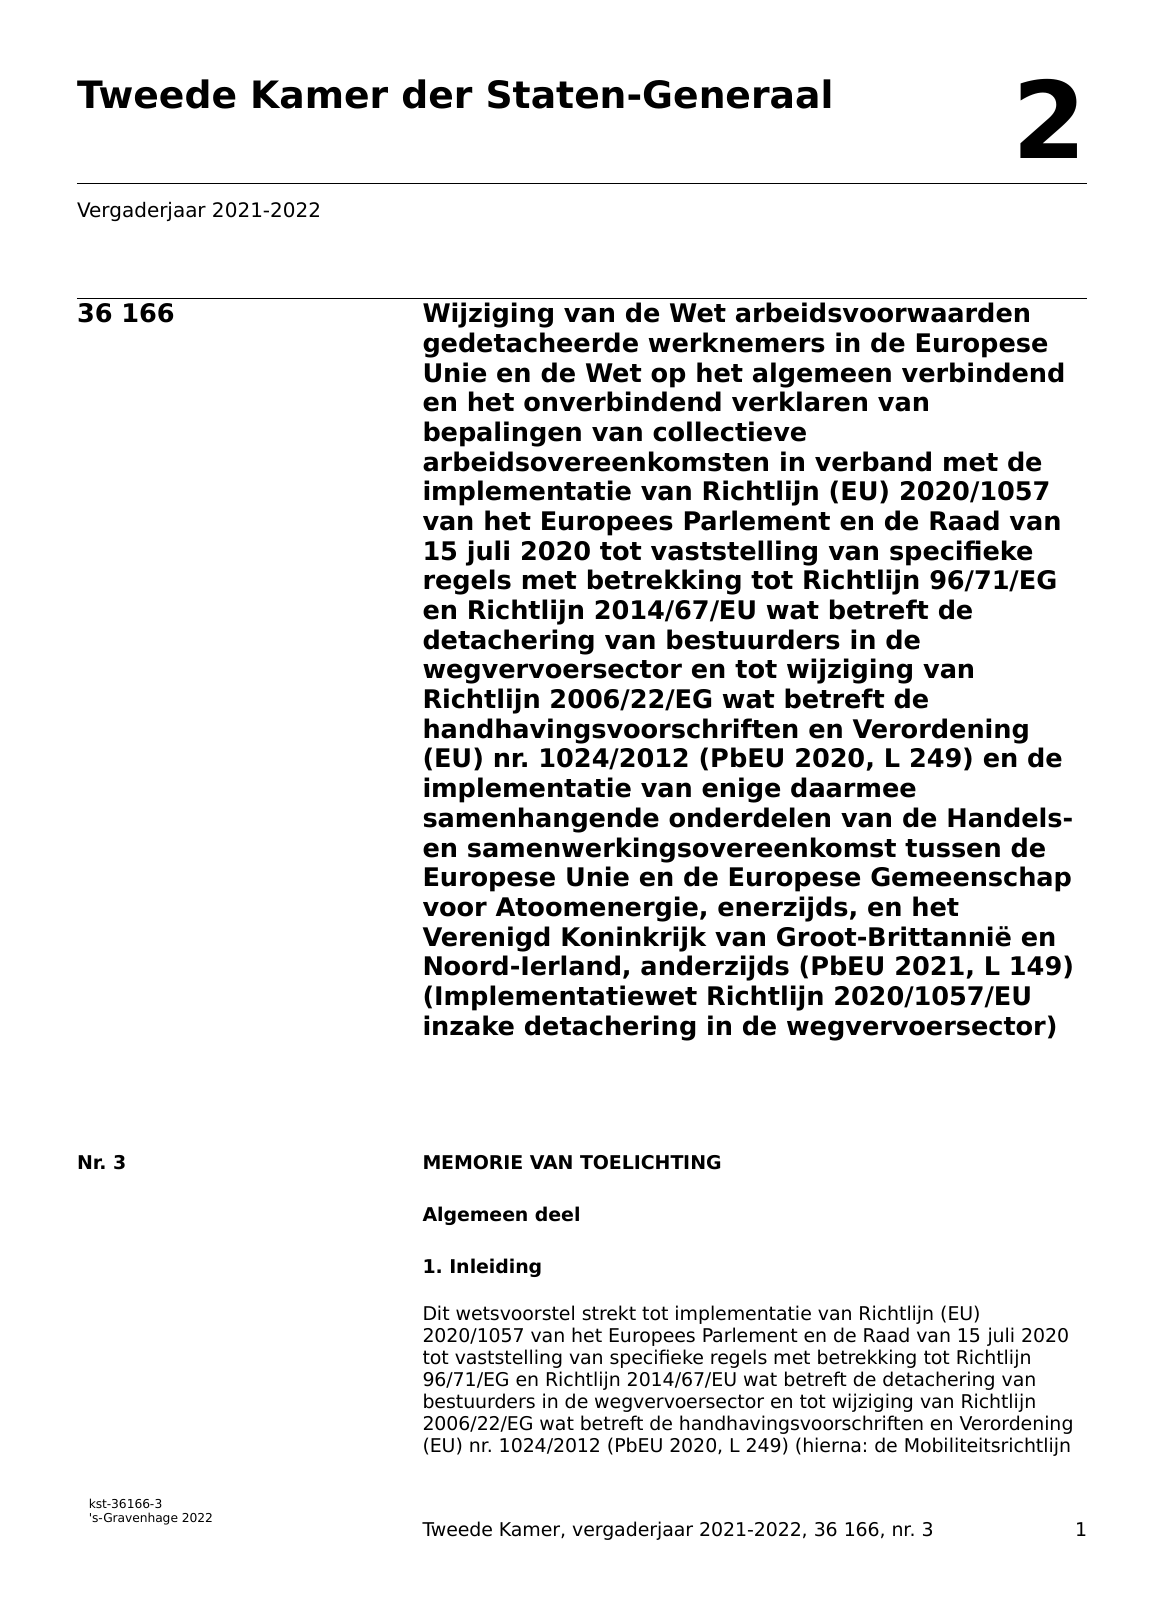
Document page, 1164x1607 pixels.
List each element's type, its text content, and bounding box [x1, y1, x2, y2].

text 's-Gravenhage 2022 [88, 1511, 323, 1525]
subtitle 36 166 Wijziging van de Wet arbeidsvoorwaarden gedetacheerde werknemers in de Europese Unie en de Wet op het algemeen verbindend en het onverbindend verklaren van bepalingen van collectieve arbeidsovereenkomsten in verband met de implementatie van Richtlijn (EU) 2020/1057 van het Europees Parlement en de Raad van 15 juli 2020 tot vaststelling van specifieke regels met betrekking tot Richtlijn 96/71/EG en Richtlijn 2014/67/EU wat betreft de detachering van bestuurders in de wegvervoersector en tot wijziging van Richtlijn 2006/22/EG wat betreft de handhavingsvoorschriften en Verordening (EU) nr. 1024/2012 (PbEU 2020, L 249) en de implementatie van enige daarmee samenhangende onderdelen van de Handels- en samenwerkingsovereenkomst tussen de Europese Unie en de Europese Gemeenschap voor Atoomenergie, enerzijds, en het Verenigd Koninkrijk van Groot-Brittannië en Noord-Ierland, anderzijds (PbEU 2021, L 149) (Implementatiewet Richtlijn 2020/1057/EU inzake detachering in de wegvervoersector) [77, 299, 1087, 1041]
table_header Tweede Kamer der Staten-Generaal [77, 59, 886, 183]
subtitle Algemeen deel [422, 1204, 1087, 1226]
text kst-36166-3 [88, 1497, 323, 1511]
table_header 2 [886, 59, 1087, 183]
subtitle Nr. 3 MEMORIE VAN TOELICHTING [77, 1152, 1087, 1174]
text Dit wetsvoorstel strekt tot implementatie van Richtlijn (EU) 2020/1057 van het Europees Parlement en de Raad van 15 juli 2020 tot vaststelling van specifieke regels met betrekking tot Richtlijn 96/71/EG en Richtlijn 2014/67/EU wat betreft de detachering van bestuurders in de wegvervoersector en tot wijziging van Richtlijn 2006/22/EG wat betreft de handhavingsvoorschriften en Verordening (EU) nr. 1024/2012 (PbEU 2020, L 249) (hierna: de Mobiliteitsrichtlijn [422, 1303, 1087, 1457]
table_cell Vergaderjaar 2021-2022 [77, 184, 1087, 298]
subtitle 1. Inleiding [422, 1256, 1087, 1278]
